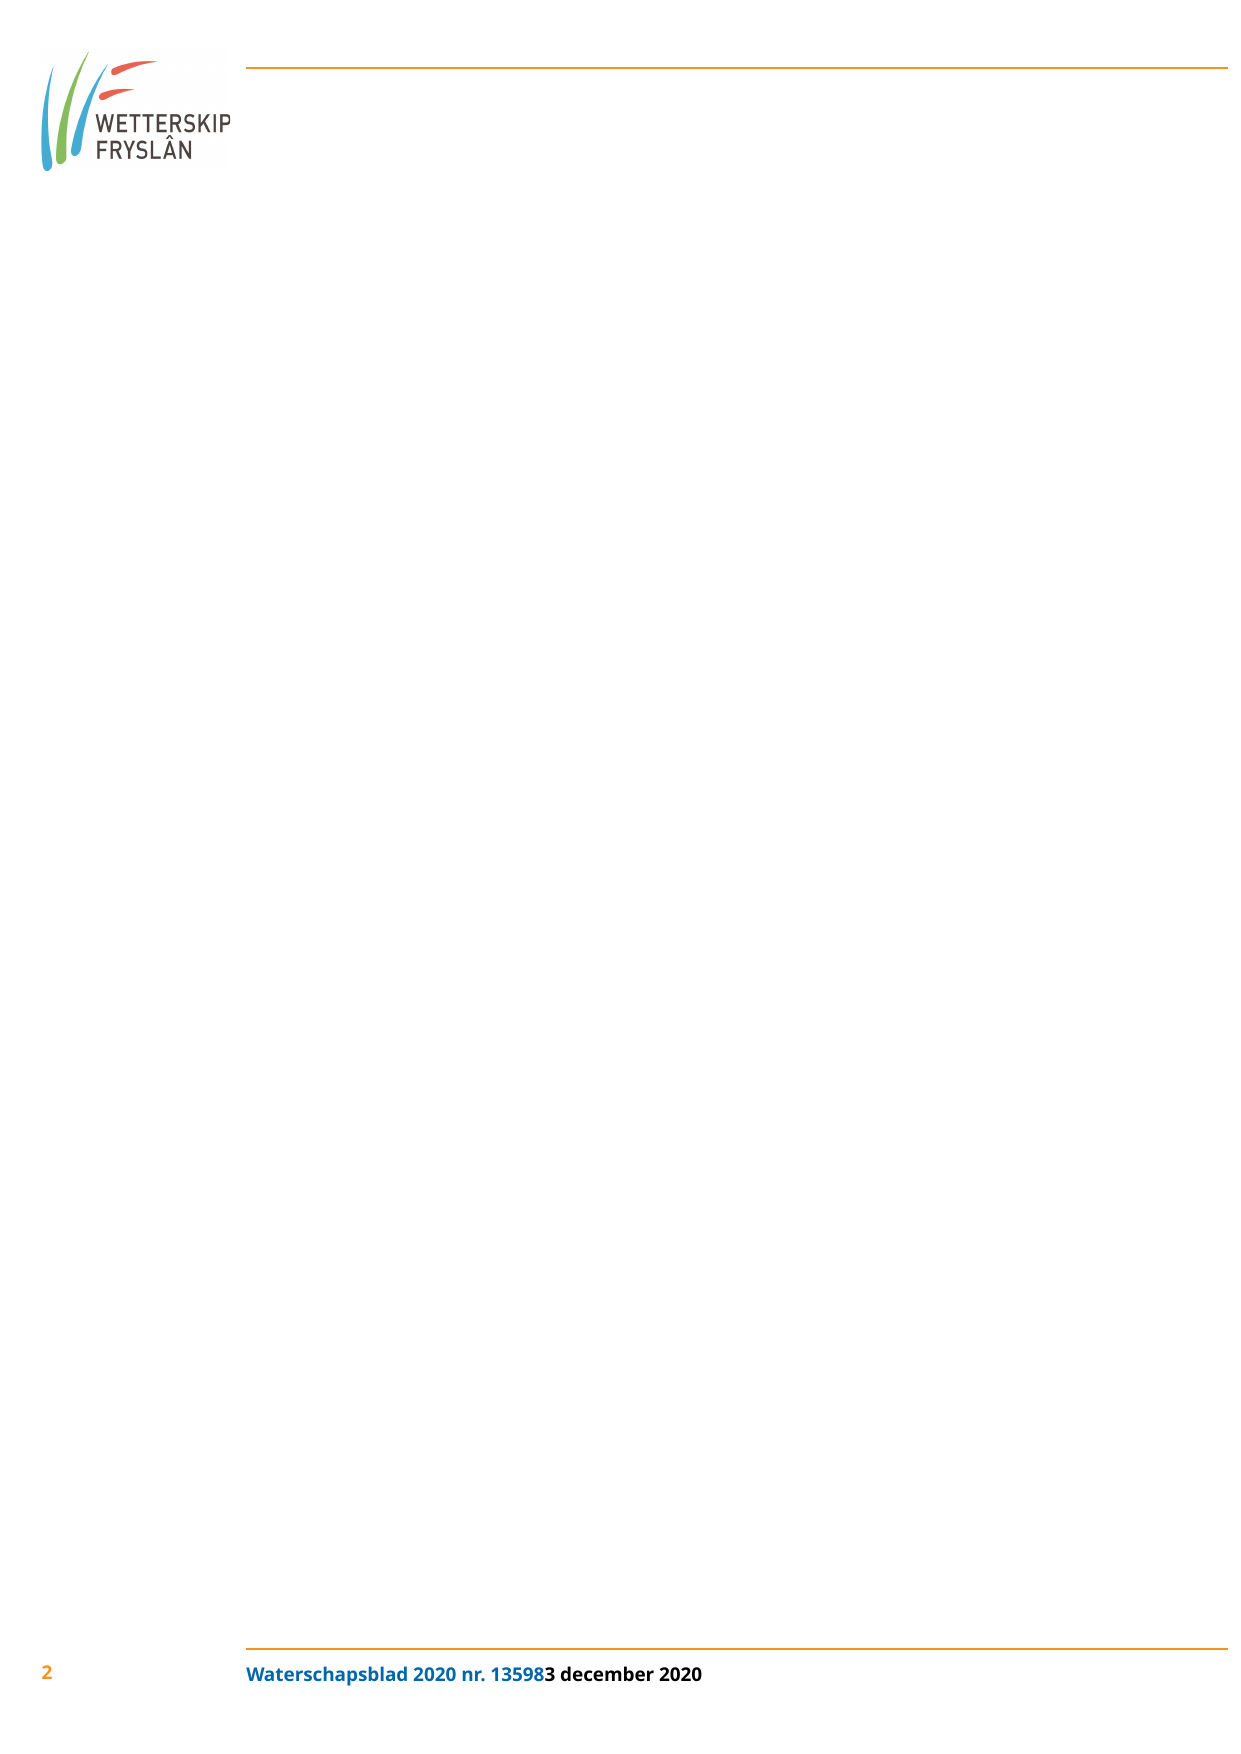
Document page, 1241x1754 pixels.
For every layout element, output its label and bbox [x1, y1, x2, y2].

picture [41, 47, 231, 172]
